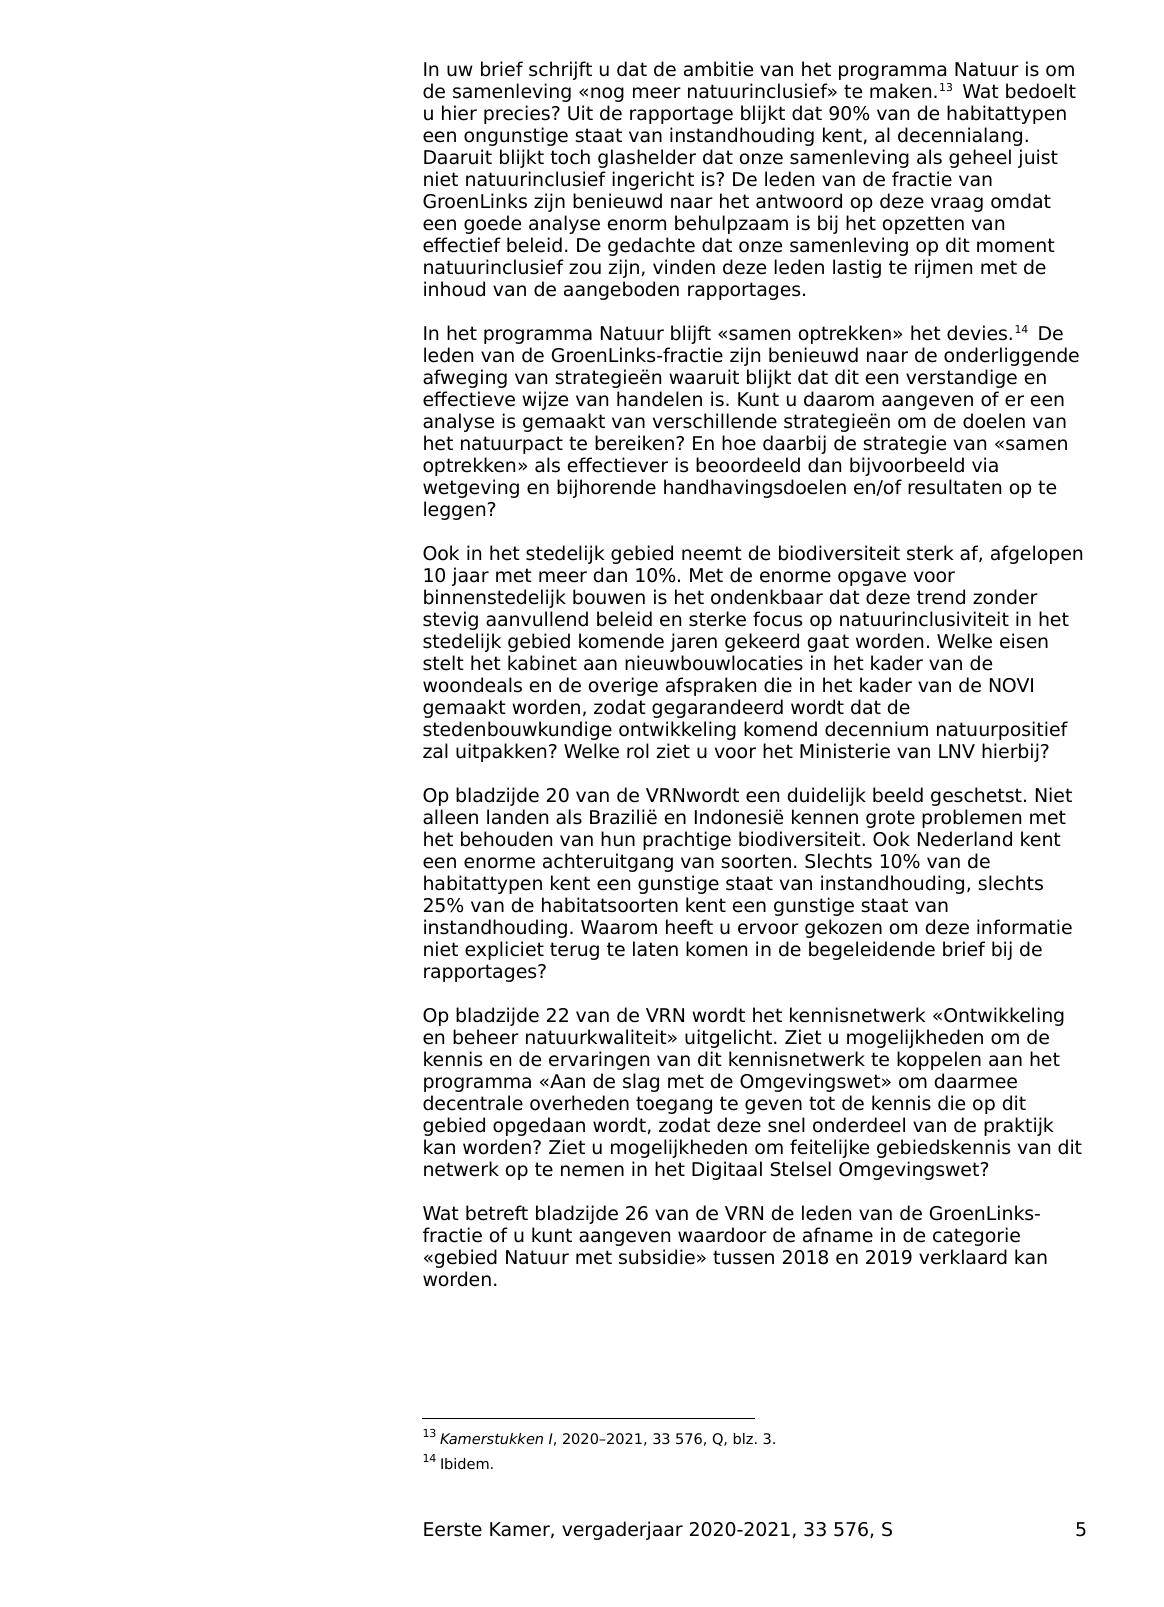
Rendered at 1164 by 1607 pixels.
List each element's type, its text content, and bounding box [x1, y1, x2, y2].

text Wat betreft bladzijde 26 van de VRN de leden van de GroenLinks-fractie of u kunt aangeven waardoor de afname in de categorie «gebied Natuur met subsidie» tussen 2018 en 2019 verklaard kan worden. [422, 1203, 1087, 1291]
text Kamerstukken I, 2020–2021, 33 576, Q, blz. 3. [422, 1427, 1087, 1449]
text In het programma Natuur blijft «samen optrekken» het devies. De leden van de GroenLinks-fractie zijn benieuwd naar de onderliggende afweging van strategieën waaruit blijkt dat dit een verstandige en effectieve wijze van handelen is. Kunt u daarom aangeven of er een analyse is gemaakt van verschillende strategieën om de doelen van het natuurpact te bereiken? En hoe daarbij de strategie van «samen optrekken» als effectiever is beoordeeld dan bijvoorbeeld via wetgeving en bijhorende handhavingsdoelen en/of resultaten op te leggen? [422, 323, 1087, 521]
text Op bladzijde 20 van de VRNwordt een duidelijk beeld geschetst. Niet alleen landen als Brazilië en Indonesië kennen grote problemen met het behouden van hun prachtige biodiversiteit. Ook Nederland kent een enorme achteruitgang van soorten. Slechts 10% van de habitattypen kent een gunstige staat van instandhouding, slechts 25% van de habitatsoorten kent een gunstige staat van instandhouding. Waarom heeft u ervoor gekozen om deze informatie niet expliciet terug te laten komen in de begeleidende brief bij de rapportages? [422, 785, 1087, 983]
text In uw brief schrijft u dat de ambitie van het programma Natuur is om de samenleving «nog meer natuurinclusief» te maken. Wat bedoelt u hier precies? Uit de rapportage blijkt dat 90% van de habitattypen een ongunstige staat van instandhouding kent, al decennialang. Daaruit blijkt toch glashelder dat onze samenleving als geheel juist niet natuurinclusief ingericht is? De leden van de fractie van GroenLinks zijn benieuwd naar het antwoord op deze vraag omdat een goede analyse enorm behulpzaam is bij het opzetten van effectief beleid. De gedachte dat onze samenleving op dit moment natuurinclusief zou zijn, vinden deze leden lastig te rijmen met de inhoud van de aangeboden rapportages. [422, 59, 1087, 301]
text Ibidem. [422, 1452, 1087, 1474]
text Ook in het stedelijk gebied neemt de biodiversiteit sterk af, afgelopen 10 jaar met meer dan 10%. Met de enorme opgave voor binnenstedelijk bouwen is het ondenkbaar dat deze trend zonder stevig aanvullend beleid en sterke focus op natuurinclusiviteit in het stedelijk gebied komende jaren gekeerd gaat worden. Welke eisen stelt het kabinet aan nieuwbouwlocaties in het kader van de woondeals en de overige afspraken die in het kader van de NOVI gemaakt worden, zodat gegarandeerd wordt dat de stedenbouwkundige ontwikkeling komend decennium natuurpositief zal uitpakken? Welke rol ziet u voor het Ministerie van LNV hierbij? [422, 543, 1087, 763]
text Op bladzijde 22 van de VRN wordt het kennisnetwerk «Ontwikkeling en beheer natuurkwaliteit» uitgelicht. Ziet u mogelijkheden om de kennis en de ervaringen van dit kennisnetwerk te koppelen aan het programma «Aan de slag met de Omgevingswet» om daarmee decentrale overheden toegang te geven tot de kennis die op dit gebied opgedaan wordt, zodat deze snel onderdeel van de praktijk kan worden? Ziet u mogelijkheden om feitelijke gebiedskennis van dit netwerk op te nemen in het Digitaal Stelsel Omgevingswet? [422, 1005, 1087, 1181]
